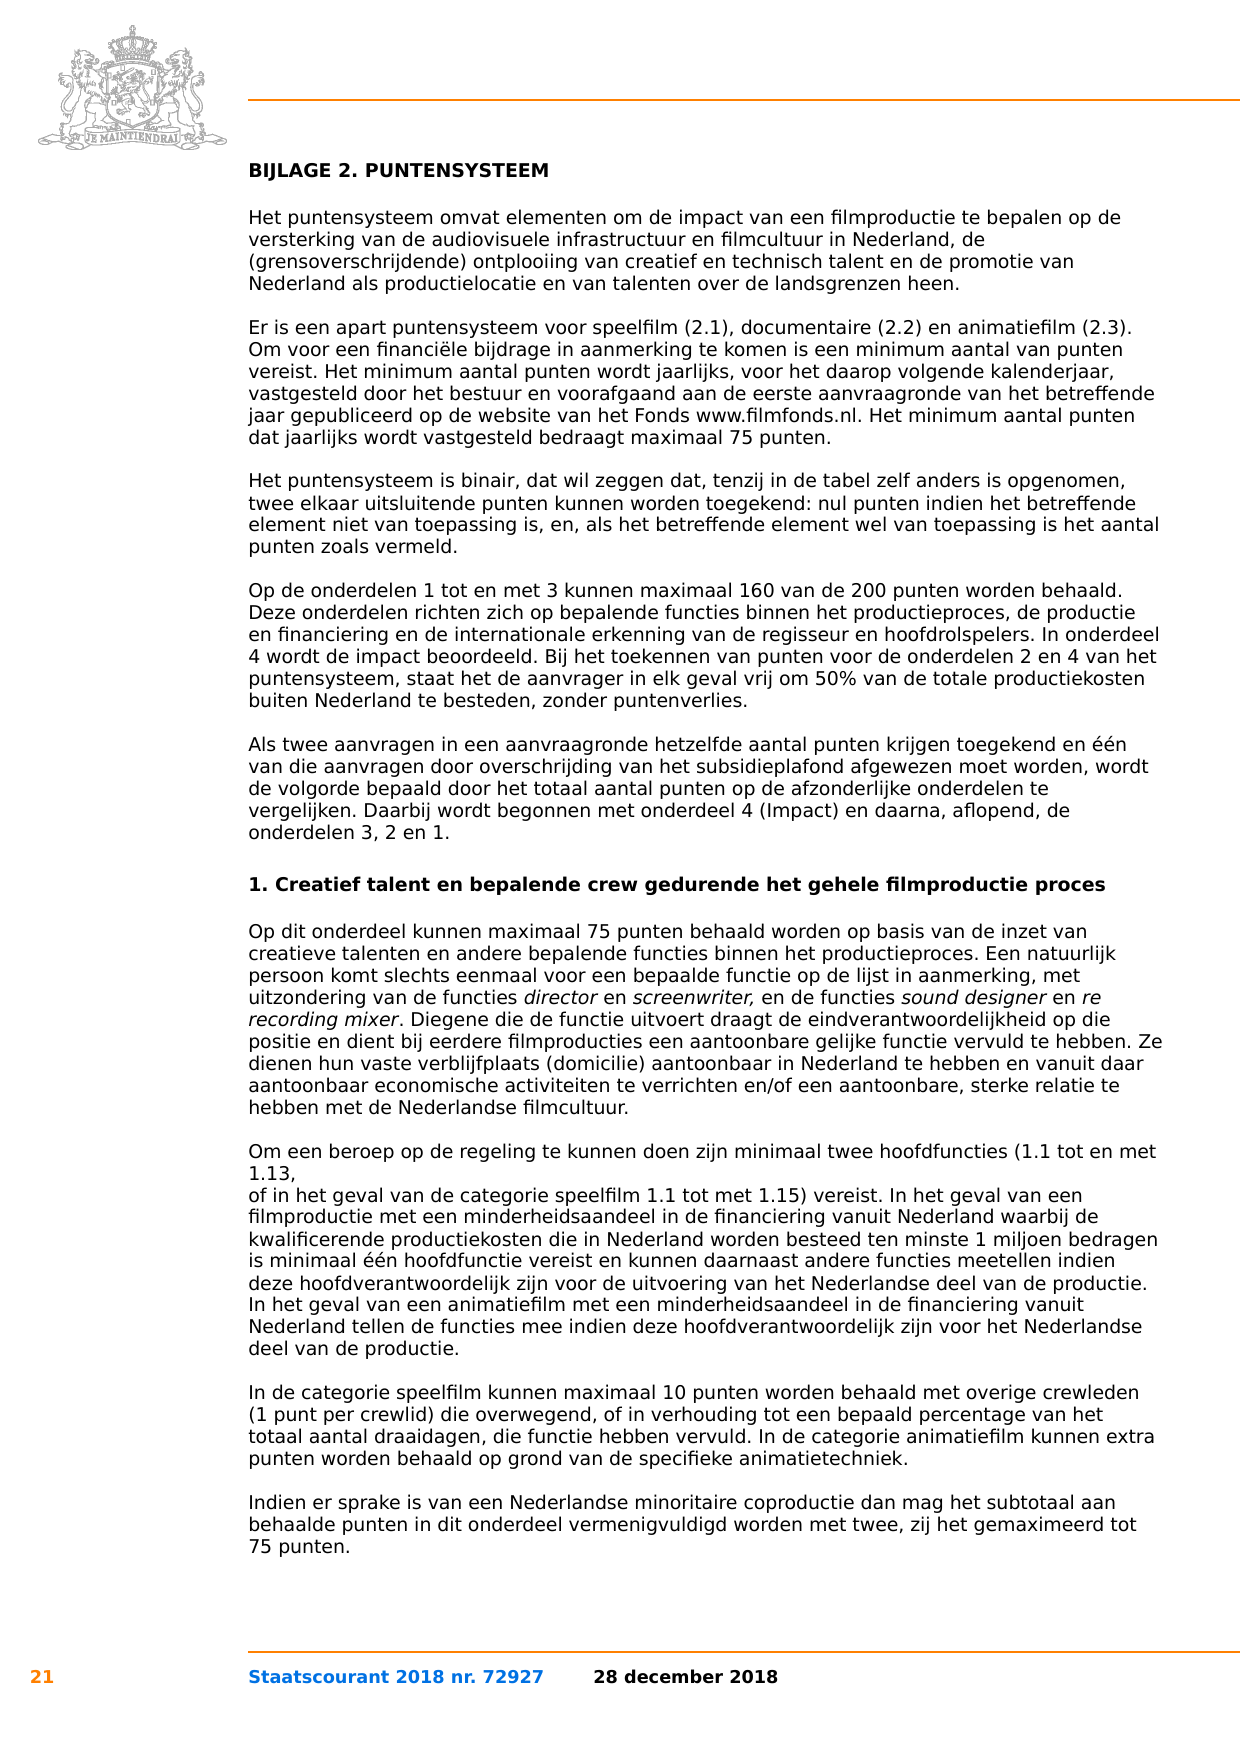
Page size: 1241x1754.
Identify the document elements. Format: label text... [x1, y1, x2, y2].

text Als twee aanvragen in een aanvraagronde hetzelfde aantal punten krijgen toegekend en één van die aanvragen door overschrijding van het subsidieplafond afgewezen moet worden, wordt de volgorde bepaald door het totaal aantal punten op de afzonderlijke onderdelen te vergelijken. Daarbij wordt begonnen met onderdeel 4 (Impact) en daarna, aflopend, de onderdelen 3, 2 en 1. [248, 734, 1163, 844]
text In de categorie speelfilm kunnen maximaal 10 punten worden behaald met overige crewleden (1 punt per crewlid) die overwegend, of in verhouding tot een bepaald percentage van het totaal aantal draaidagen, die functie hebben vervuld. In de categorie animatiefilm kunnen extra punten worden behaald op grond van de specifieke animatietechniek. [248, 1382, 1163, 1470]
text Op de onderdelen 1 tot en met 3 kunnen maximaal 160 van de 200 punten worden behaald. Deze onderdelen richten zich op bepalende functies binnen het productieproces, de productie en financiering en de internationale erkenning van de regisseur en hoofdrolspelers. In onderdeel 4 wordt de impact beoordeeld. Bij het toekennen van punten voor de onderdelen 2 en 4 van het puntensysteem, staat het de aanvrager in elk geval vrij om 50% van de totale productiekosten buiten Nederland te besteden, zonder puntenverlies. [248, 580, 1163, 712]
text Indien er sprake is van een Nederlandse minoritaire coproductie dan mag het subtotaal aan behaalde punten in dit onderdeel vermenigvuldigd worden met twee, zij het gemaximeerd tot 75 punten. [248, 1492, 1163, 1558]
text of in het geval van de categorie speelfilm 1.1 tot met 1.15) vereist. In het geval van een filmproductie met een minderheidsaandeel in de financiering vanuit Nederland waarbij de kwalificerende productiekosten die in Nederland worden besteed ten minste 1 miljoen bedragen is minimaal één hoofdfunctie vereist en kunnen daarnaast andere functies meetellen indien deze hoofdverantwoordelijk zijn voor de uitvoering van het Nederlandse deel van de productie. In het geval van een animatiefilm met een minderheidsaandeel in de financiering vanuit Nederland tellen de functies mee indien deze hoofdverantwoordelijk zijn voor het Nederlandse deel van de productie. [248, 1184, 1163, 1360]
subtitle BIJLAGE 2. PUNTENSYSTEEM [248, 160, 1163, 182]
text Op dit onderdeel kunnen maximaal 75 punten behaald worden op basis van de inzet van creatieve talenten en andere bepalende functies binnen het productieproces. Een natuurlijk persoon komt slechts eenmaal voor een bepaalde functie op de lijst in aanmerking, met uitzondering van de functies director en screenwriter, en de functies sound designer en re recording mixer. Diegene die de functie uitvoert draagt de eindverantwoordelijkheid op die positie en dient bij eerdere filmproducties een aantoonbare gelijke functie vervuld te hebben. Ze dienen hun vaste verblijfplaats (domicilie) aantoonbaar in Nederland te hebben en vanuit daar aantoonbaar economische activiteiten te verrichten en/of een aantoonbare, sterke relatie te hebben met de Nederlandse filmcultuur. [248, 921, 1163, 1119]
text Er is een apart puntensysteem voor speelfilm (2.1), documentaire (2.2) en animatiefilm (2.3). Om voor een financiële bijdrage in aanmerking te komen is een minimum aantal van punten vereist. Het minimum aantal punten wordt jaarlijks, voor het daarop volgende kalenderjaar, vastgesteld door het bestuur en voorafgaand aan de eerste aanvraagronde van het betreffende jaar gepubliceerd op de website van het Fonds www.filmfonds.nl. Het minimum aantal punten dat jaarlijks wordt vastgesteld bedraagt maximaal 75 punten. [248, 317, 1163, 448]
text Om een beroep op de regeling te kunnen doen zijn minimaal twee hoofdfuncties (1.1 tot en met 1.13, [248, 1141, 1163, 1184]
subtitle 1. Creatief talent en bepalende crew gedurende het gehele filmproductie proces [248, 874, 1163, 896]
text Het puntensysteem omvat elementen om de impact van een filmproductie te bepalen op de versterking van de audiovisuele infrastructuur en filmcultuur in Nederland, de (grensoverschrijdende) ontplooiing van creatief en technisch talent en de promotie van Nederland als productielocatie en van talenten over de landsgrenzen heen. [248, 207, 1163, 295]
text Het puntensysteem is binair, dat wil zeggen dat, tenzij in de tabel zelf anders is opgenomen, twee elkaar uitsluitende punten kunnen worden toegekend: nul punten indien het betreffende element niet van toepassing is, en, als het betreffende element wel van toepassing is het aantal punten zoals vermeld. [248, 470, 1163, 558]
picture [38, 25, 227, 150]
